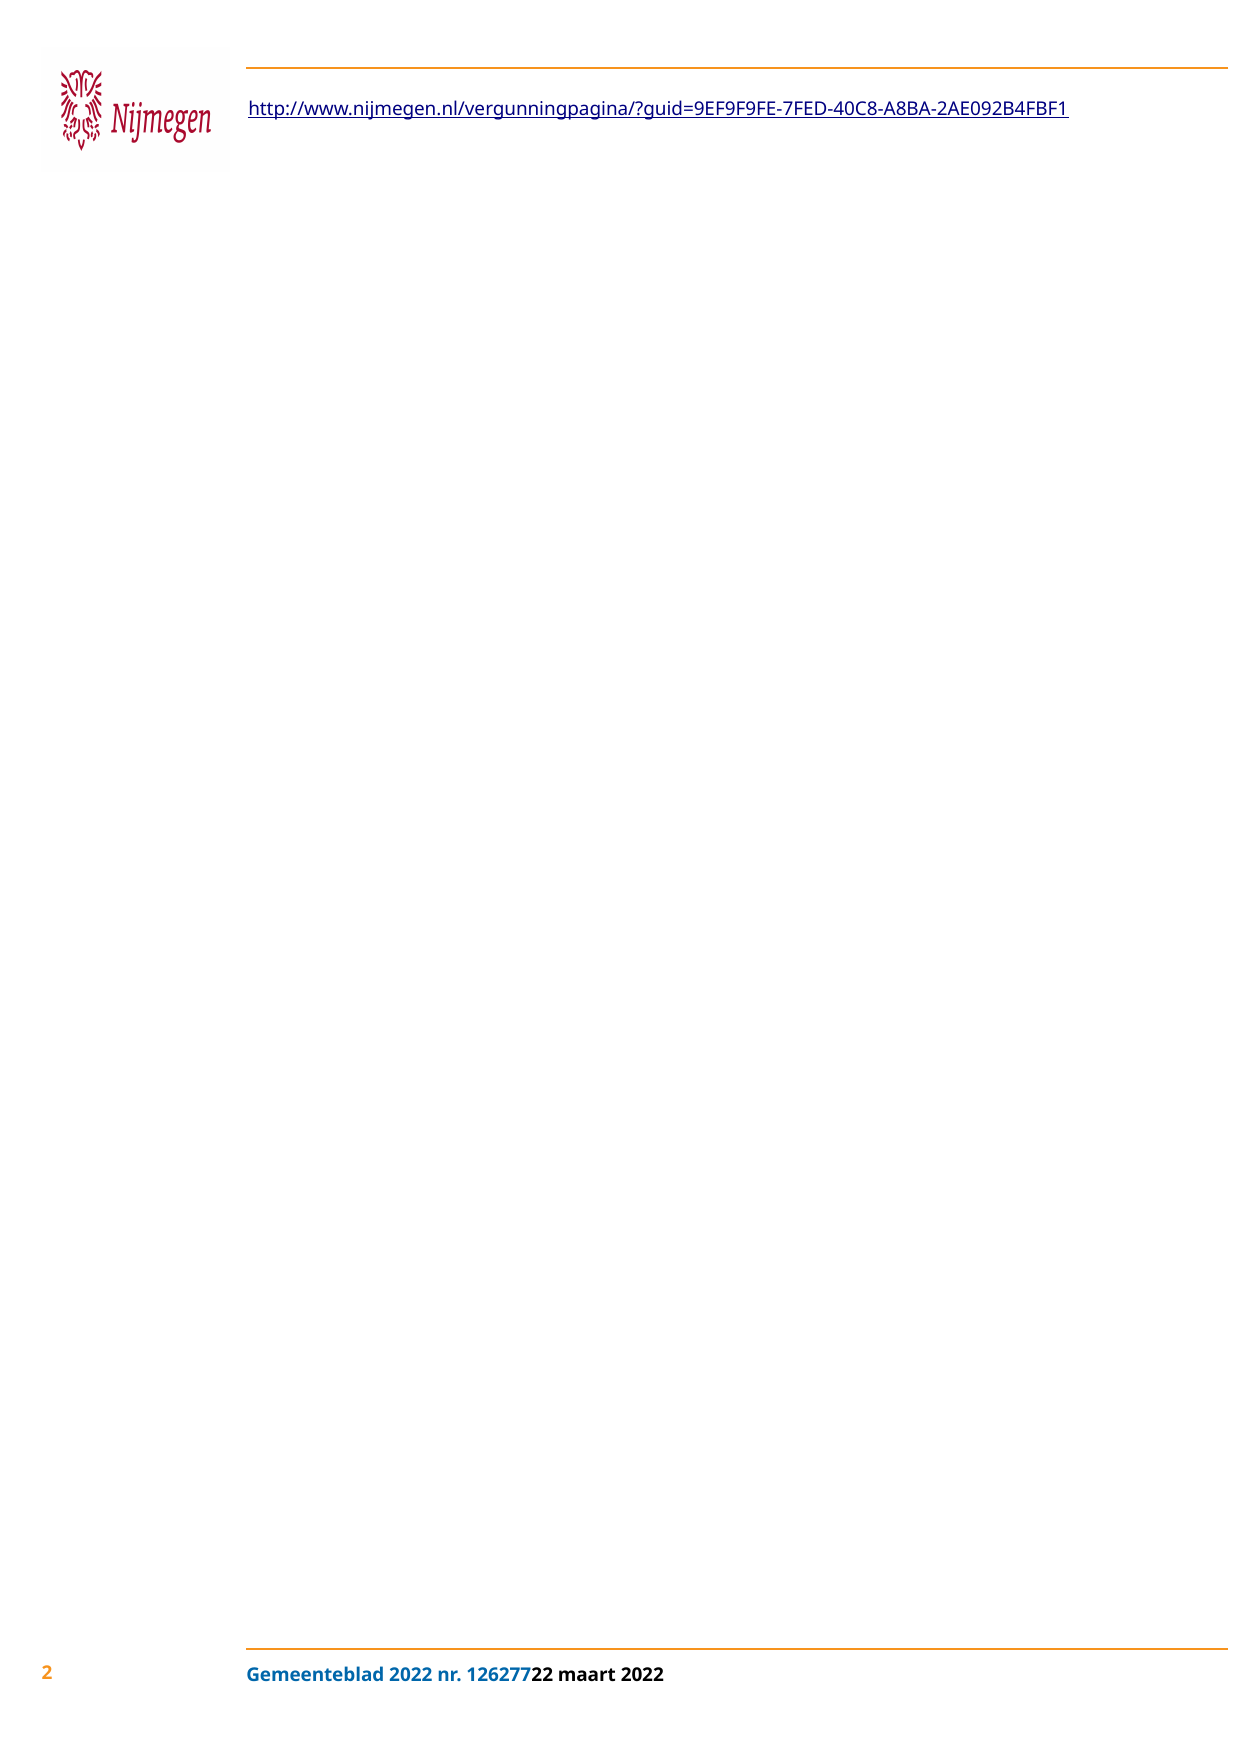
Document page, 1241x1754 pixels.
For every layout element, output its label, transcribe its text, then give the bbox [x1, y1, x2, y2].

picture [41, 47, 231, 172]
text http://www.nijmegen.nl/vergunningpagina/?guid=9EF9F9FE-7FED-40C8-A8BA-2AE092B4FBF1 [248, 95, 1152, 121]
